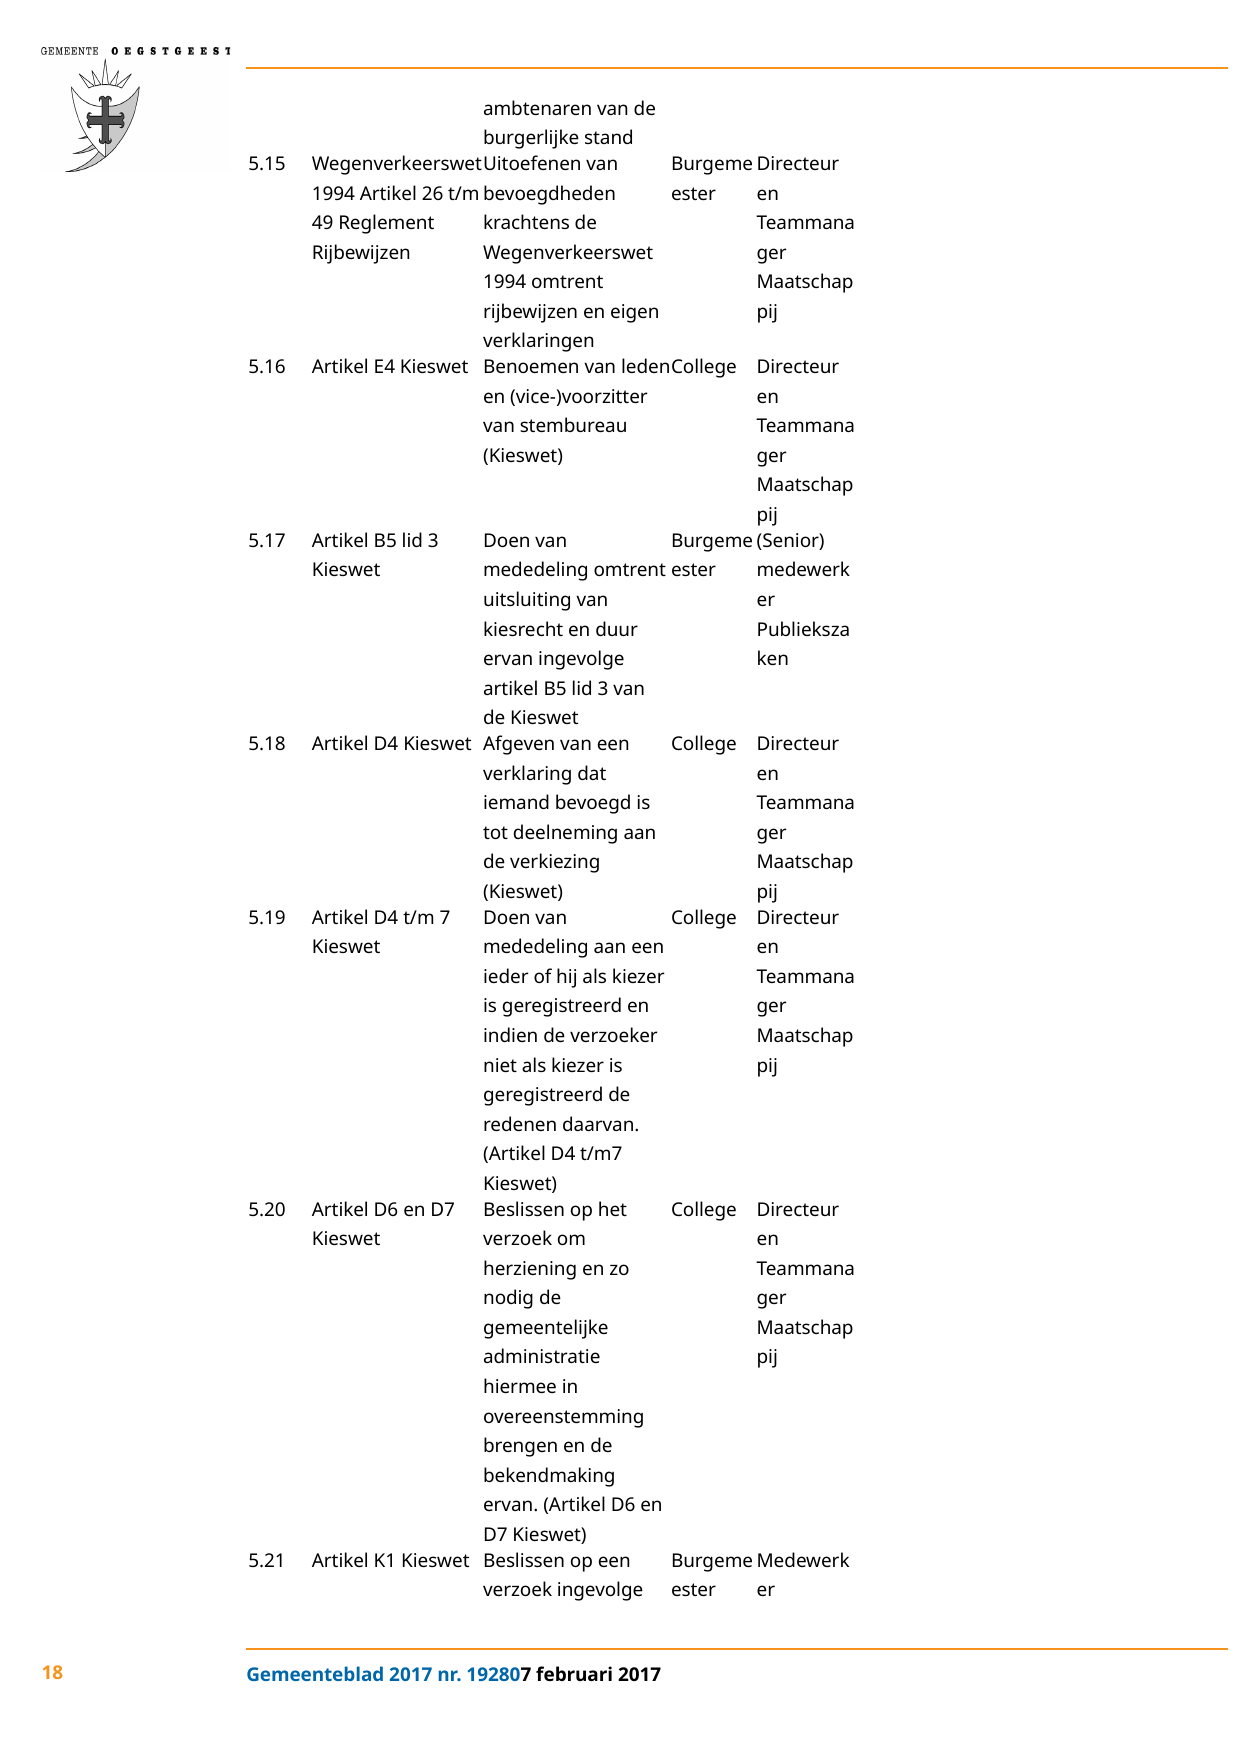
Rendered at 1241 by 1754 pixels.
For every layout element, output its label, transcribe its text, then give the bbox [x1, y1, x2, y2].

table_cell Artikel K1 Kieswet [312, 1547, 483, 1602]
table_cell Artikel E4 Kieswet [312, 353, 483, 527]
table_cell [856, 1196, 928, 1547]
table_cell Artikel B5 lid 3 Kieswet [312, 527, 483, 730]
table_cell [928, 904, 1152, 1196]
table_cell [856, 730, 928, 904]
table_cell [312, 95, 483, 150]
table_cell College [671, 1196, 756, 1547]
table_cell College [671, 904, 756, 1196]
table_cell 5.15 [248, 150, 312, 353]
table_cell 5.17 [248, 527, 312, 730]
table_cell Beslissen op een verzoek ingevolge [483, 1547, 671, 1602]
table_cell Directeur en Teammanager Maatschappij [756, 904, 856, 1196]
table_cell [928, 527, 1152, 730]
table_cell Artikel D4 Kieswet [312, 730, 483, 904]
table_cell Benoemen van leden en (vice-)voorzitter van stembureau (Kieswet) [483, 353, 671, 527]
table_cell Afgeven van een verklaring dat iemand bevoegd is tot deelneming aan de verkiezing (Kieswet) [483, 730, 671, 904]
table_cell Wegenverkeerswet 1994 Artikel 26 t/m 49 Reglement Rijbewijzen [312, 150, 483, 353]
table_cell [928, 95, 1152, 150]
table_cell [671, 95, 756, 150]
table_cell College [671, 353, 756, 527]
table_cell Doen van mededeling aan een ieder of hij als kiezer is geregistreerd en indien de verzoeker niet als kiezer is geregistreerd de redenen daarvan. (Artikel D4 t/m7 Kieswet) [483, 904, 671, 1196]
table_cell 5.16 [248, 353, 312, 527]
table_cell Burgemeester [671, 527, 756, 730]
table_cell Directeur en Teammanager Maatschappij [756, 730, 856, 904]
table_cell Artikel D6 en D7 Kieswet [312, 1196, 483, 1547]
table_cell 5.21 [248, 1547, 312, 1602]
table_cell 5.18 [248, 730, 312, 904]
table_cell Beslissen op het verzoek om herziening en zo nodig de gemeentelijke administratie hiermee in overeenstemming brengen en de bekendmaking ervan. (Artikel D6 en D7 Kieswet) [483, 1196, 671, 1547]
table_cell Burgemeester [671, 150, 756, 353]
table_cell ambtenaren van de burgerlijke stand [483, 95, 671, 150]
table_cell [856, 1547, 928, 1602]
table_cell 5.19 [248, 904, 312, 1196]
table_cell [756, 95, 856, 150]
picture [41, 47, 231, 172]
table_cell Uitoefenen van bevoegdheden krachtens de Wegenverkeerswet 1994 omtrent rijbewijzen en eigen verklaringen [483, 150, 671, 353]
table_cell [928, 353, 1152, 527]
table_cell Directeur en Teammanager Maatschappij [756, 1196, 856, 1547]
table_cell 5.20 [248, 1196, 312, 1547]
table_cell [928, 150, 1152, 353]
table_cell Doen van mededeling omtrent uitsluiting van kiesrecht en duur ervan ingevolge artikel B5 lid 3 van de Kieswet [483, 527, 671, 730]
table_cell [928, 730, 1152, 904]
table_cell (Senior) medewerker Publiekszaken [756, 527, 856, 730]
table_cell Artikel D4 t/m 7 Kieswet [312, 904, 483, 1196]
table_cell [856, 150, 928, 353]
table_cell [856, 95, 928, 150]
table_cell [856, 353, 928, 527]
table_cell [928, 1196, 1152, 1547]
table_cell [856, 527, 928, 730]
table_cell [856, 904, 928, 1196]
table_cell College [671, 730, 756, 904]
table_cell Medewerker [756, 1547, 856, 1602]
table_cell [248, 95, 312, 150]
table_cell Burgemeester [671, 1547, 756, 1602]
table_cell Directeur en Teammanager Maatschappij [756, 150, 856, 353]
table_cell Directeur en Teammanager Maatschappij [756, 353, 856, 527]
table_cell [928, 1547, 1152, 1602]
